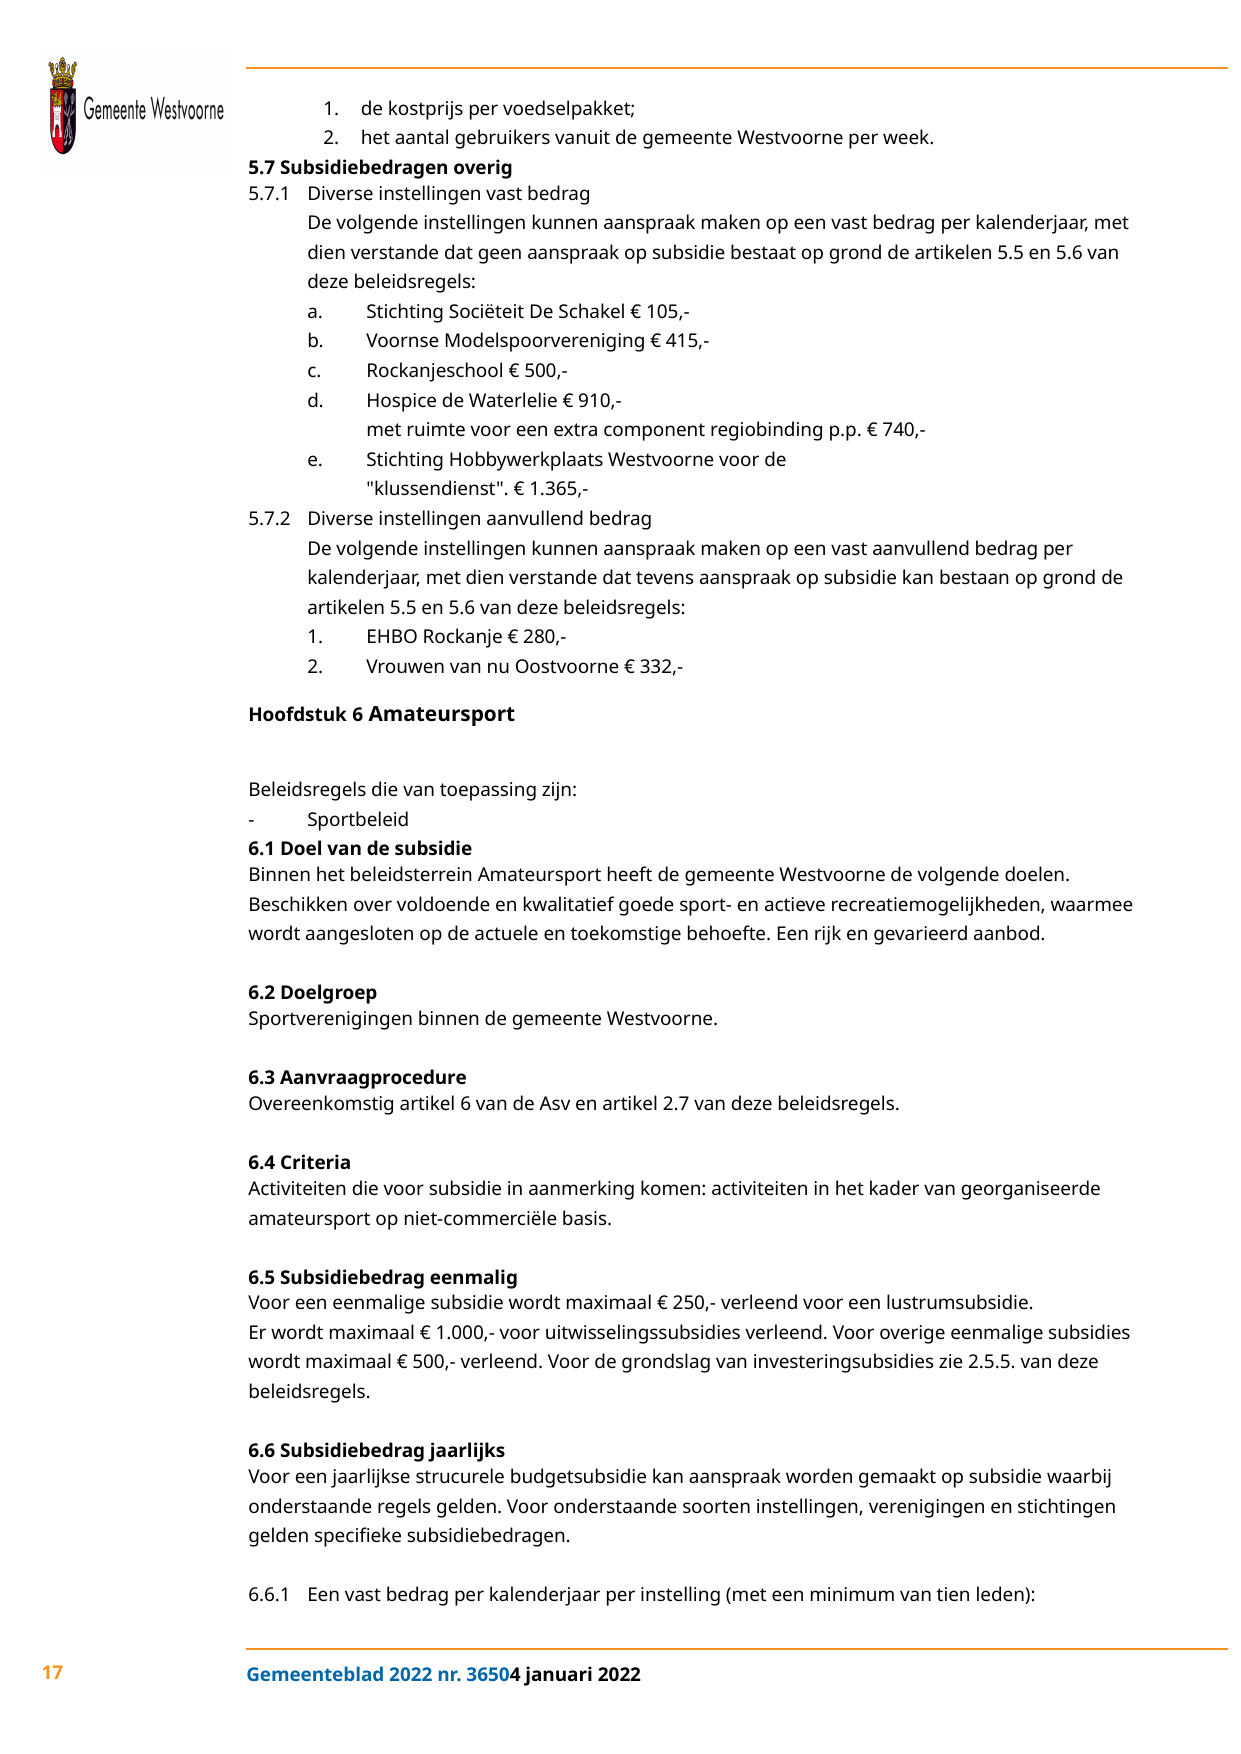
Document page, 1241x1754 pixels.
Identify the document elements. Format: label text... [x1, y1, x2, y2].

list De volgende instellingen kunnen aanspraak maken op een vast aanvullend bedrag per kalenderjaar, met dien verstande dat tevens aanspraak op subsidie kan bestaan op grond de artikelen 5.5 en 5.6 van deze beleidsregels: [248, 535, 1152, 619]
list Stichting Sociëteit De Schakel € 105,- [307, 298, 1152, 324]
list Diverse instellingen aanvullend bedrag [248, 505, 1152, 531]
list met ruimte voor een extra component regiobinding p.p. € 740,- [307, 416, 1152, 442]
list het aantal gebruikers vanuit de gemeente Westvoorne per week. [323, 124, 1152, 150]
text Voor een eenmalige subsidie wordt maximaal € 250,- verleend voor een lustrumsubsidie. [248, 1289, 1152, 1315]
list Hospice de Waterlelie € 910,- [307, 387, 1152, 412]
list Diverse instellingen vast bedrag [248, 180, 1152, 205]
text 6.1 Doel van de subsidie [248, 836, 1152, 861]
list "klussendienst". € 1.365,- [307, 476, 1152, 501]
list Sportbeleid [248, 806, 1152, 832]
list Stichting Hobbywerkplaats Westvoorne voor de [307, 446, 1152, 472]
text Sportverenigingen binnen de gemeente Westvoorne. [248, 1005, 1152, 1031]
text 6.4 Criteria [248, 1149, 1152, 1175]
list Rockanjeschool € 500,- [307, 357, 1152, 383]
list Vrouwen van nu Oostvoorne € 332,- [307, 653, 1152, 679]
text Hoofdstuk 6 Amateursport [248, 699, 1152, 727]
text Activiteiten die voor subsidie in aanmerking komen: activiteiten in het kader van georganiseerde amateursport op niet-commerciële basis. [248, 1175, 1152, 1230]
text Er wordt maximaal € 1.000,- voor uitwisselingssubsidies verleend. Voor overige eenmalige subsidies wordt maximaal € 500,- verleend. Voor de grondslag van investeringsubsidies zie 2.5.5. van deze beleidsregels. [248, 1319, 1152, 1404]
list EHBO Rockanje € 280,- [307, 623, 1152, 649]
text 6.6 Subsidiebedrag jaarlijks [248, 1437, 1152, 1463]
text Binnen het beleidsterrein Amateursport heeft de gemeente Westvoorne de volgende doelen. [248, 861, 1152, 887]
text 6.5 Subsidiebedrag eenmalig [248, 1264, 1152, 1289]
list De volgende instellingen kunnen aanspraak maken op een vast bedrag per kalenderjaar, met dien verstande dat geen aanspraak op subsidie bestaat op grond de artikelen 5.5 en 5.6 van deze beleidsregels: [248, 209, 1152, 294]
picture [41, 47, 231, 172]
text 5.7 Subsidiebedragen overig [248, 154, 1152, 180]
list de kostprijs per voedselpakket; [323, 95, 1152, 121]
text 6.3 Aanvraagprocedure [248, 1064, 1152, 1090]
text Beschikken over voldoende en kwalitatief goede sport- en actieve recreatiemogelijkheden, waarmee wordt aangesloten op de actuele en toekomstige behoefte. Een rijk en gevarieerd aanbod. [248, 891, 1152, 946]
text Beleidsregels die van toepassing zijn: [248, 776, 1152, 802]
list Een vast bedrag per kalenderjaar per instelling (met een minimum van tien leden): [248, 1582, 1152, 1607]
text 6.2 Doelgroep [248, 979, 1152, 1005]
text Voor een jaarlijkse strucurele budgetsubsidie kan aanspraak worden gemaakt op subsidie waarbij onderstaande regels gelden. Voor onderstaande soorten instellingen, verenigingen en stichtingen gelden specifieke subsidiebedragen. [248, 1463, 1152, 1548]
list Voornse Modelspoorvereniging € 415,- [307, 328, 1152, 353]
text Overeenkomstig artikel 6 van de Asv en artikel 2.7 van deze beleidsregels. [248, 1090, 1152, 1116]
